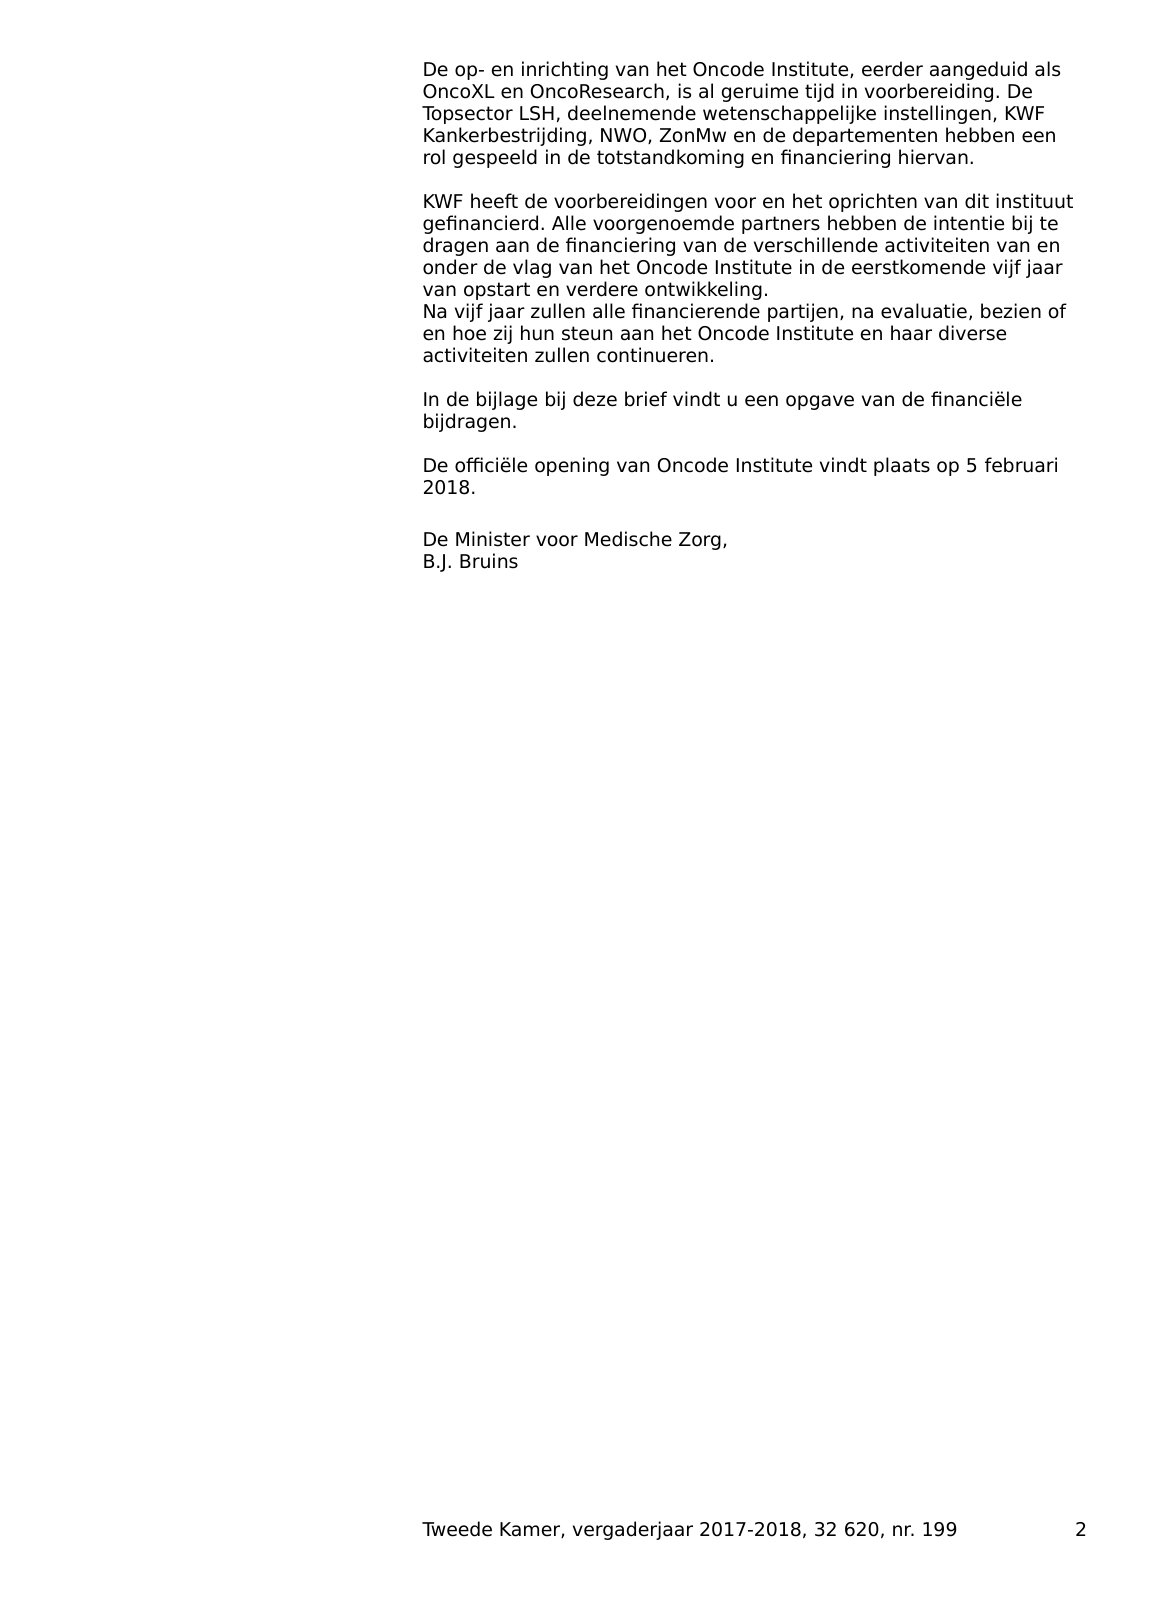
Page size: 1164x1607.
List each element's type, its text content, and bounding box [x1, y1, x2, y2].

text De Minister voor Medische Zorg, B.J. Bruins [422, 529, 1087, 573]
text In de bijlage bij deze brief vindt u een opgave van de financiële bijdragen. [422, 389, 1087, 433]
text De officiële opening van Oncode Institute vindt plaats op 5 februari 2018. [422, 455, 1087, 499]
text KWF heeft de voorbereidingen voor en het oprichten van dit instituut gefinancierd. Alle voorgenoemde partners hebben de intentie bij te dragen aan de financiering van de verschillende activiteiten van en onder de vlag van het Oncode Institute in de eerstkomende vijf jaar van opstart en verdere ontwikkeling. [422, 191, 1087, 301]
text De op- en inrichting van het Oncode Institute, eerder aangeduid als OncoXL en OncoResearch, is al geruime tijd in voorbereiding. De Topsector LSH, deelnemende wetenschappelijke instellingen, KWF Kankerbestrijding, NWO, ZonMw en de departementen hebben een rol gespeeld in de totstandkoming en financiering hiervan. [422, 59, 1087, 169]
text Na vijf jaar zullen alle financierende partijen, na evaluatie, bezien of en hoe zij hun steun aan het Oncode Institute en haar diverse activiteiten zullen continueren. [422, 301, 1087, 367]
